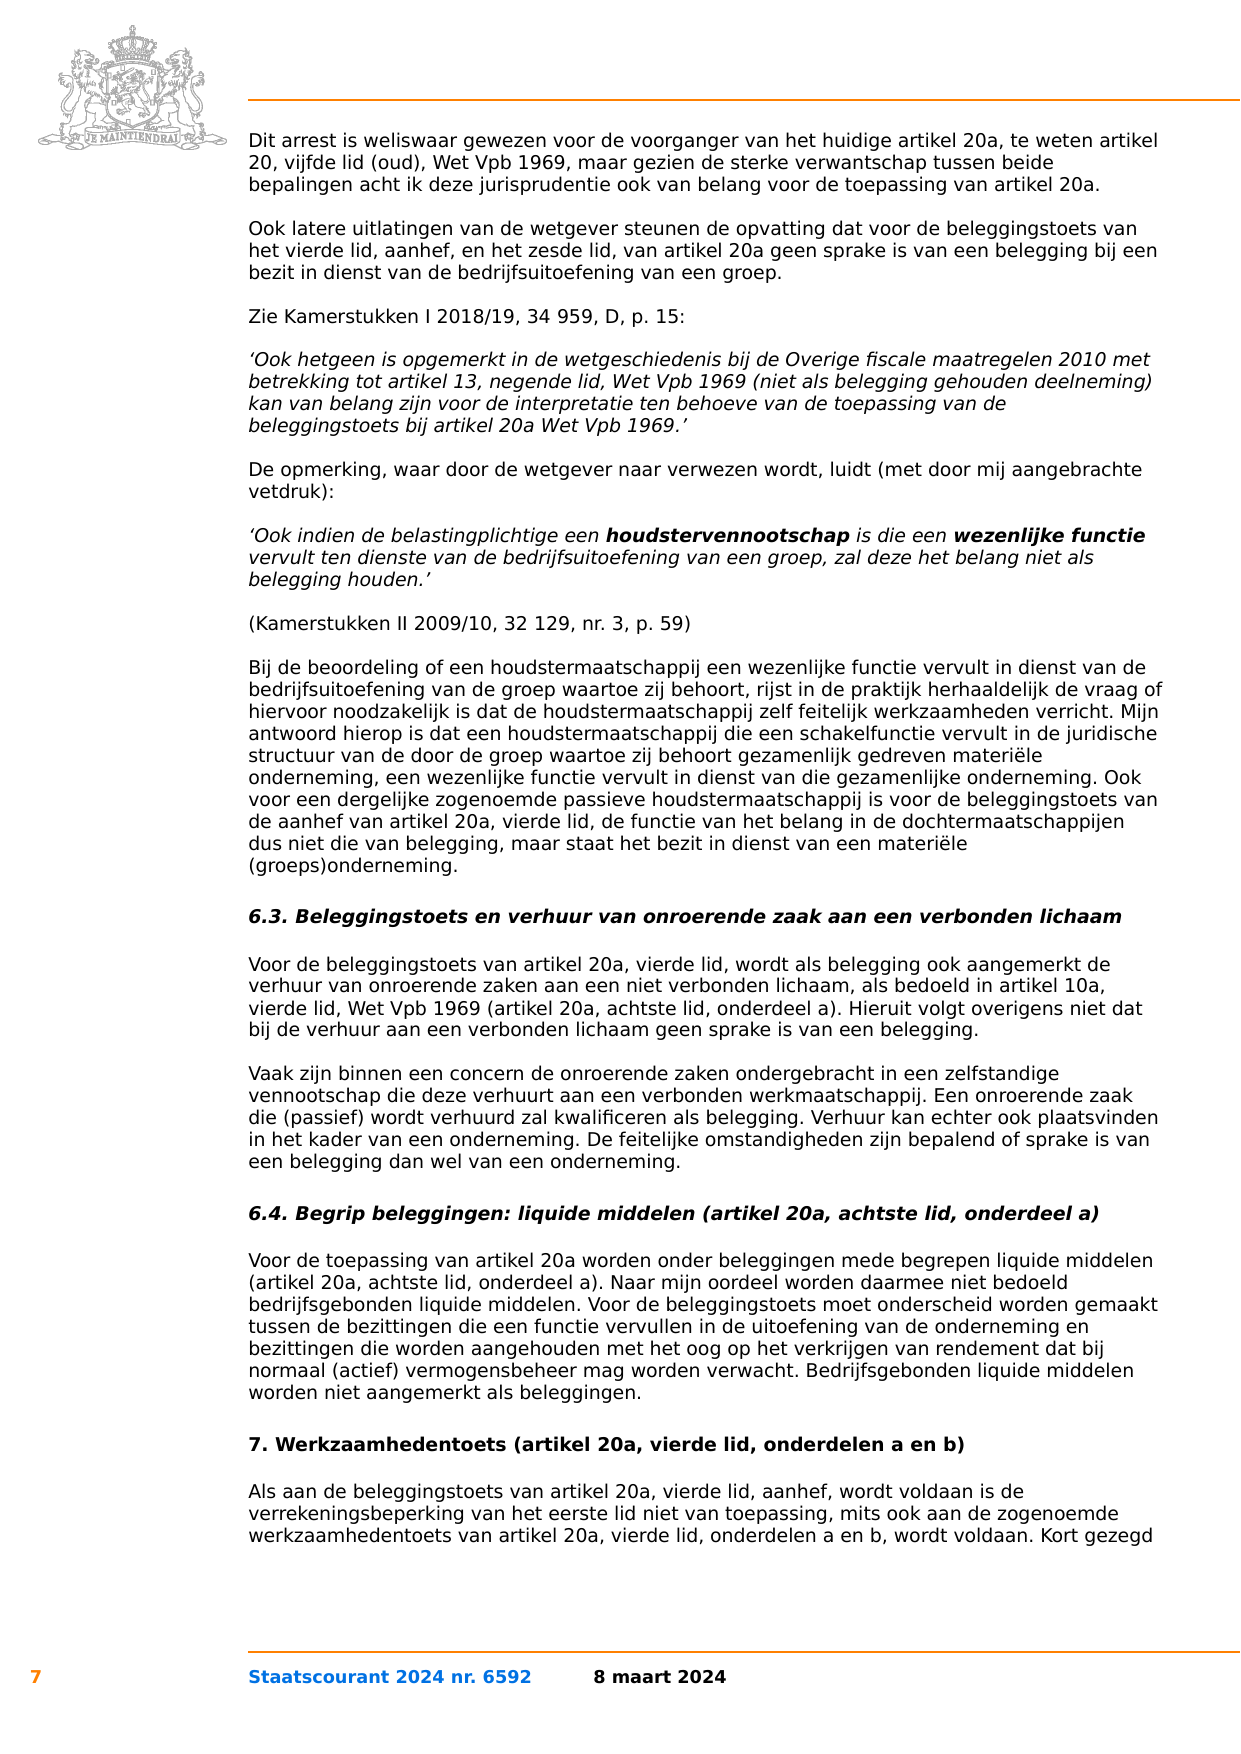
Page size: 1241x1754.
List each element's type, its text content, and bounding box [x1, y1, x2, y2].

subtitle 7. Werkzaamhedentoets (artikel 20a, vierde lid, onderdelen a en b) [248, 1434, 1163, 1456]
text Ook latere uitlatingen van de wetgever steunen de opvatting dat voor de beleggingstoets van het vierde lid, aanhef, en het zesde lid, van artikel 20a geen sprake is van een belegging bij een bezit in dienst van de bedrijfsuitoefening van een groep. [248, 218, 1163, 284]
text Bij de beoordeling of een houdstermaatschappij een wezenlijke functie vervult in dienst van de bedrijfsuitoefening van de groep waartoe zij behoort, rijst in de praktijk herhaaldelijk de vraag of hiervoor noodzakelijk is dat de houdstermaatschappij zelf feitelijk werkzaamheden verricht. Mijn antwoord hierop is dat een houdstermaatschappij die een schakelfunctie vervult in de juridische structuur van de door de groep waartoe zij behoort gezamenlijk gedreven materiële onderneming, een wezenlijke functie vervult in dienst van die gezamenlijke onderneming. Ook voor een dergelijke zogenoemde passieve houdstermaatschappij is voor de beleggingstoets van de aanhef van artikel 20a, vierde lid, de functie van het belang in de dochtermaatschappijen dus niet die van belegging, maar staat het bezit in dienst van een materiële (groeps)onderneming. [248, 657, 1163, 876]
text ‘Ook hetgeen is opgemerkt in de wetgeschiedenis bij de Overige fiscale maatregelen 2010 met betrekking tot artikel 13, negende lid, Wet Vpb 1969 (niet als belegging gehouden deelneming) kan van belang zijn voor de interpretatie ten behoeve van de toepassing van de beleggingstoets bij artikel 20a Wet Vpb 1969.’ [248, 349, 1163, 437]
text (Kamerstukken II 2009/10, 32 129, nr. 3, p. 59) [248, 613, 1163, 635]
text Zie Kamerstukken I 2018/19, 34 959, D, p. 15: [248, 306, 1163, 327]
text Voor de beleggingstoets van artikel 20a, vierde lid, wordt als belegging ook aangemerkt de verhuur van onroerende zaken aan een niet verbonden lichaam, als bedoeld in artikel 10a, vierde lid, Wet Vpb 1969 (artikel 20a, achtste lid, onderdeel a). Hieruit volgt overigens niet dat bij de verhuur aan een verbonden lichaam geen sprake is van een belegging. [248, 953, 1163, 1041]
text Dit arrest is weliswaar gewezen voor de voorganger van het huidige artikel 20a, te weten artikel 20, vijfde lid (oud), Wet Vpb 1969, maar gezien de sterke verwantschap tussen beide bepalingen acht ik deze jurisprudentie ook van belang voor de toepassing van artikel 20a. [248, 130, 1163, 196]
text Voor de toepassing van artikel 20a worden onder beleggingen mede begrepen liquide middelen (artikel 20a, achtste lid, onderdeel a). Naar mijn oordeel worden daarmee niet bedoeld bedrijfsgebonden liquide middelen. Voor de beleggingstoets moet onderscheid worden gemaakt tussen de bezittingen die een functie vervullen in de uitoefening van de onderneming en bezittingen die worden aangehouden met het oog op het verkrijgen van rendement dat bij normaal (actief) vermogensbeheer mag worden verwacht. Bedrijfsgebonden liquide middelen worden niet aangemerkt als beleggingen. [248, 1250, 1163, 1404]
text De opmerking, waar door de wetgever naar verwezen wordt, luidt (met door mij aangebrachte vetdruk): [248, 459, 1163, 503]
text ‘Ook indien de belastingplichtige een houdstervennootschap is die een wezenlijke functie vervult ten dienste van de bedrijfsuitoefening van een groep, zal deze het belang niet als belegging houden.’ [248, 525, 1163, 591]
text Vaak zijn binnen een concern de onroerende zaken ondergebracht in een zelfstandige vennootschap die deze verhuurt aan een verbonden werkmaatschappij. Een onroerende zaak die (passief) wordt verhuurd zal kwalificeren als belegging. Verhuur kan echter ook plaatsvinden in het kader van een onderneming. De feitelijke omstandigheden zijn bepalend of sprake is van een belegging dan wel van een onderneming. [248, 1063, 1163, 1173]
subtitle 6.3. Beleggingstoets en verhuur van onroerende zaak aan een verbonden lichaam [248, 906, 1163, 928]
picture [38, 25, 227, 150]
subtitle 6.4. Begrip beleggingen: liquide middelen (artikel 20a, achtste lid, onderdeel a) [248, 1203, 1163, 1225]
text Als aan de beleggingstoets van artikel 20a, vierde lid, aanhef, wordt voldaan is de verrekeningsbeperking van het eerste lid niet van toepassing, mits ook aan de zogenoemde werkzaamhedentoets van artikel 20a, vierde lid, onderdelen a en b, wordt voldaan. Kort gezegd [248, 1481, 1163, 1547]
